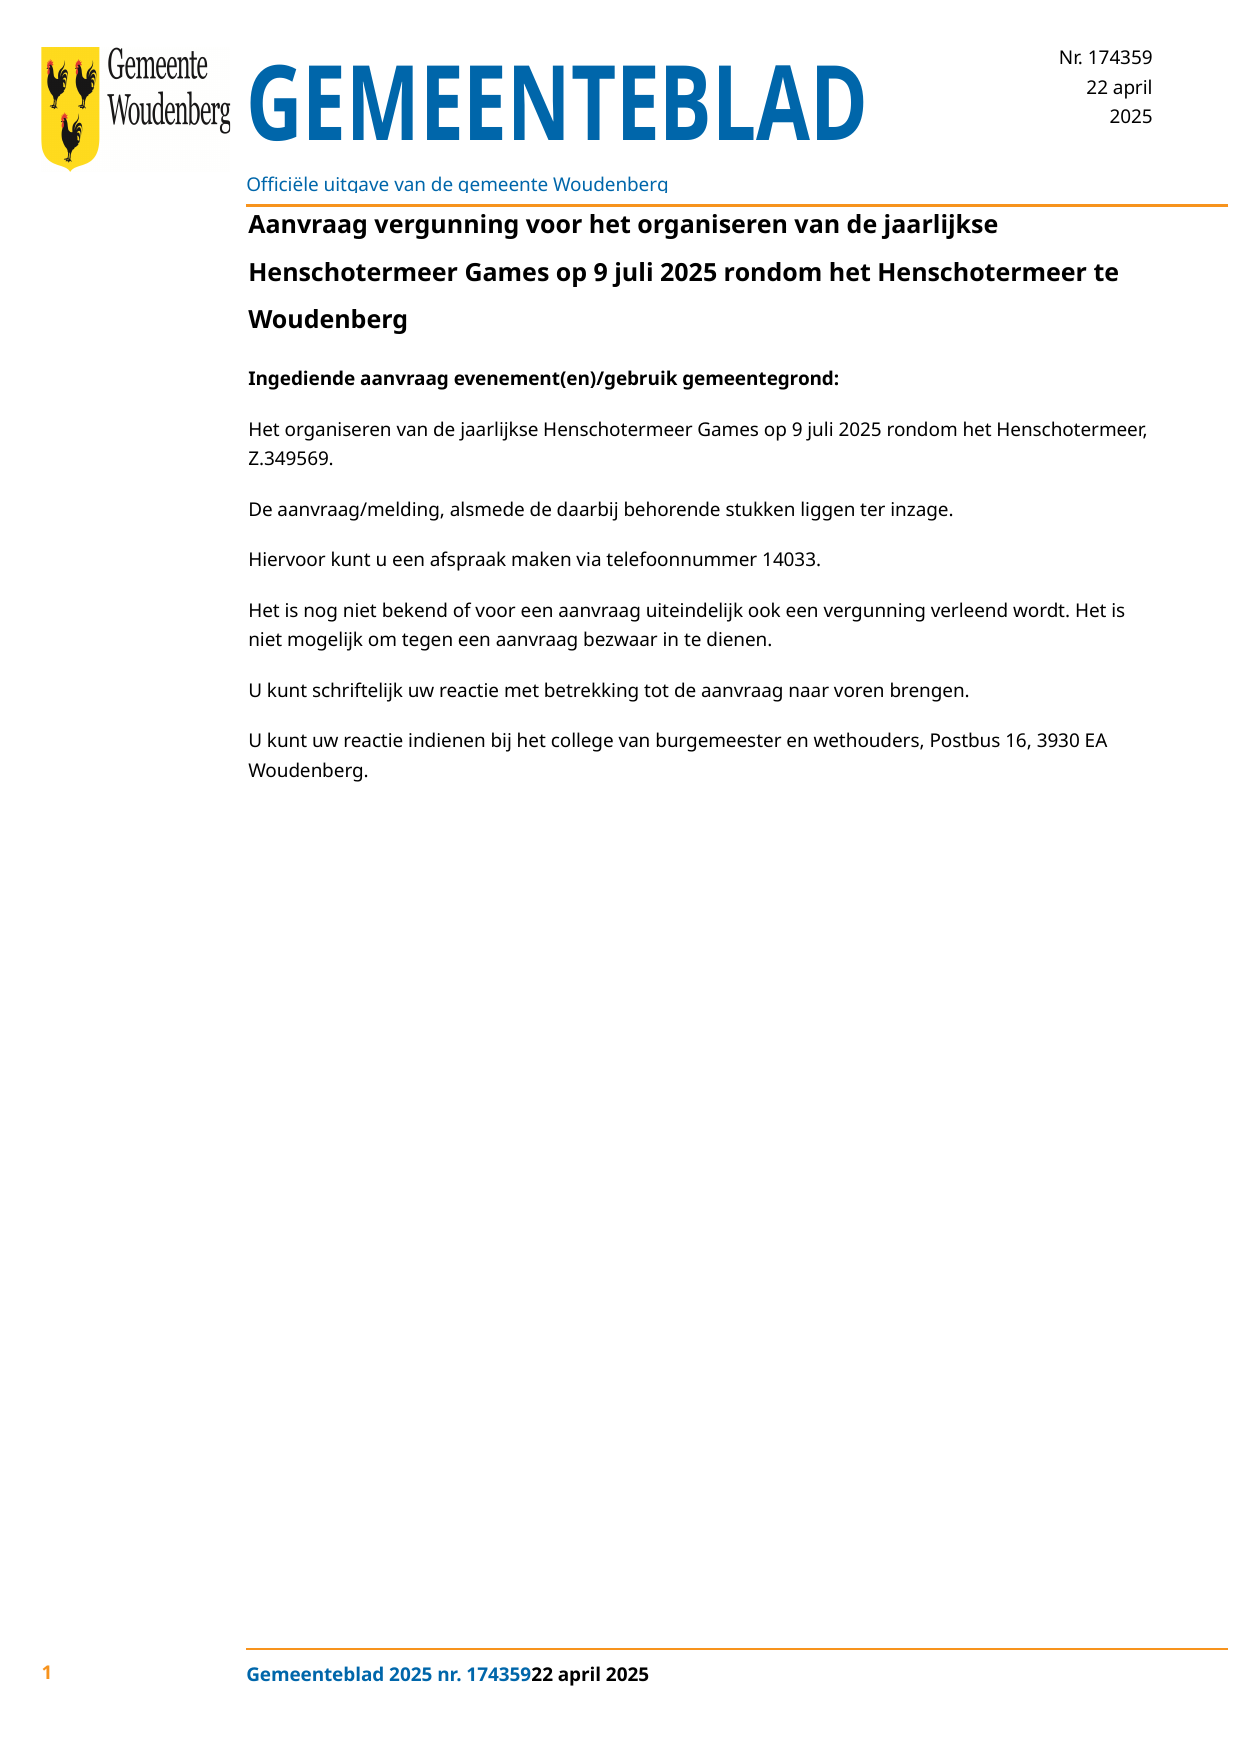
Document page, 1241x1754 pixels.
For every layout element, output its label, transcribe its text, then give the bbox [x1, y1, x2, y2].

picture [41, 47, 231, 172]
text Ingediende aanvraag evenement(en)/gebruik gemeentegrond: [248, 366, 1152, 391]
text De aanvraag/melding, alsmede de daarbij behorende stukken liggen ter inzage. [248, 496, 1152, 522]
text Het is nog niet bekend of voor een aanvraag uiteindelijk ook een vergunning verleend wordt. Het is niet mogelijk om tegen een aanvraag bezwaar in te dienen. [248, 597, 1152, 652]
text Hiervoor kunt u een afspraak maken via telefoonnummer 14033. [248, 546, 1152, 572]
text U kunt schriftelijk uw reactie met betrekking tot de aanvraag naar voren brengen. [248, 677, 1152, 702]
text Het organiseren van de jaarlijkse Henschotermeer Games op 9 juli 2025 rondom het Henschotermeer, Z.349569. [248, 416, 1152, 471]
text U kunt uw reactie indienen bij het college van burgemeester en wethouders, Postbus 16, 3930 EA Woudenberg. [248, 727, 1152, 782]
text Aanvraag vergunning voor het organiseren van de jaarlijkse Henschotermeer Games op 9 juli 2025 rondom het Henschotermeer te Woudenberg [248, 207, 1152, 336]
